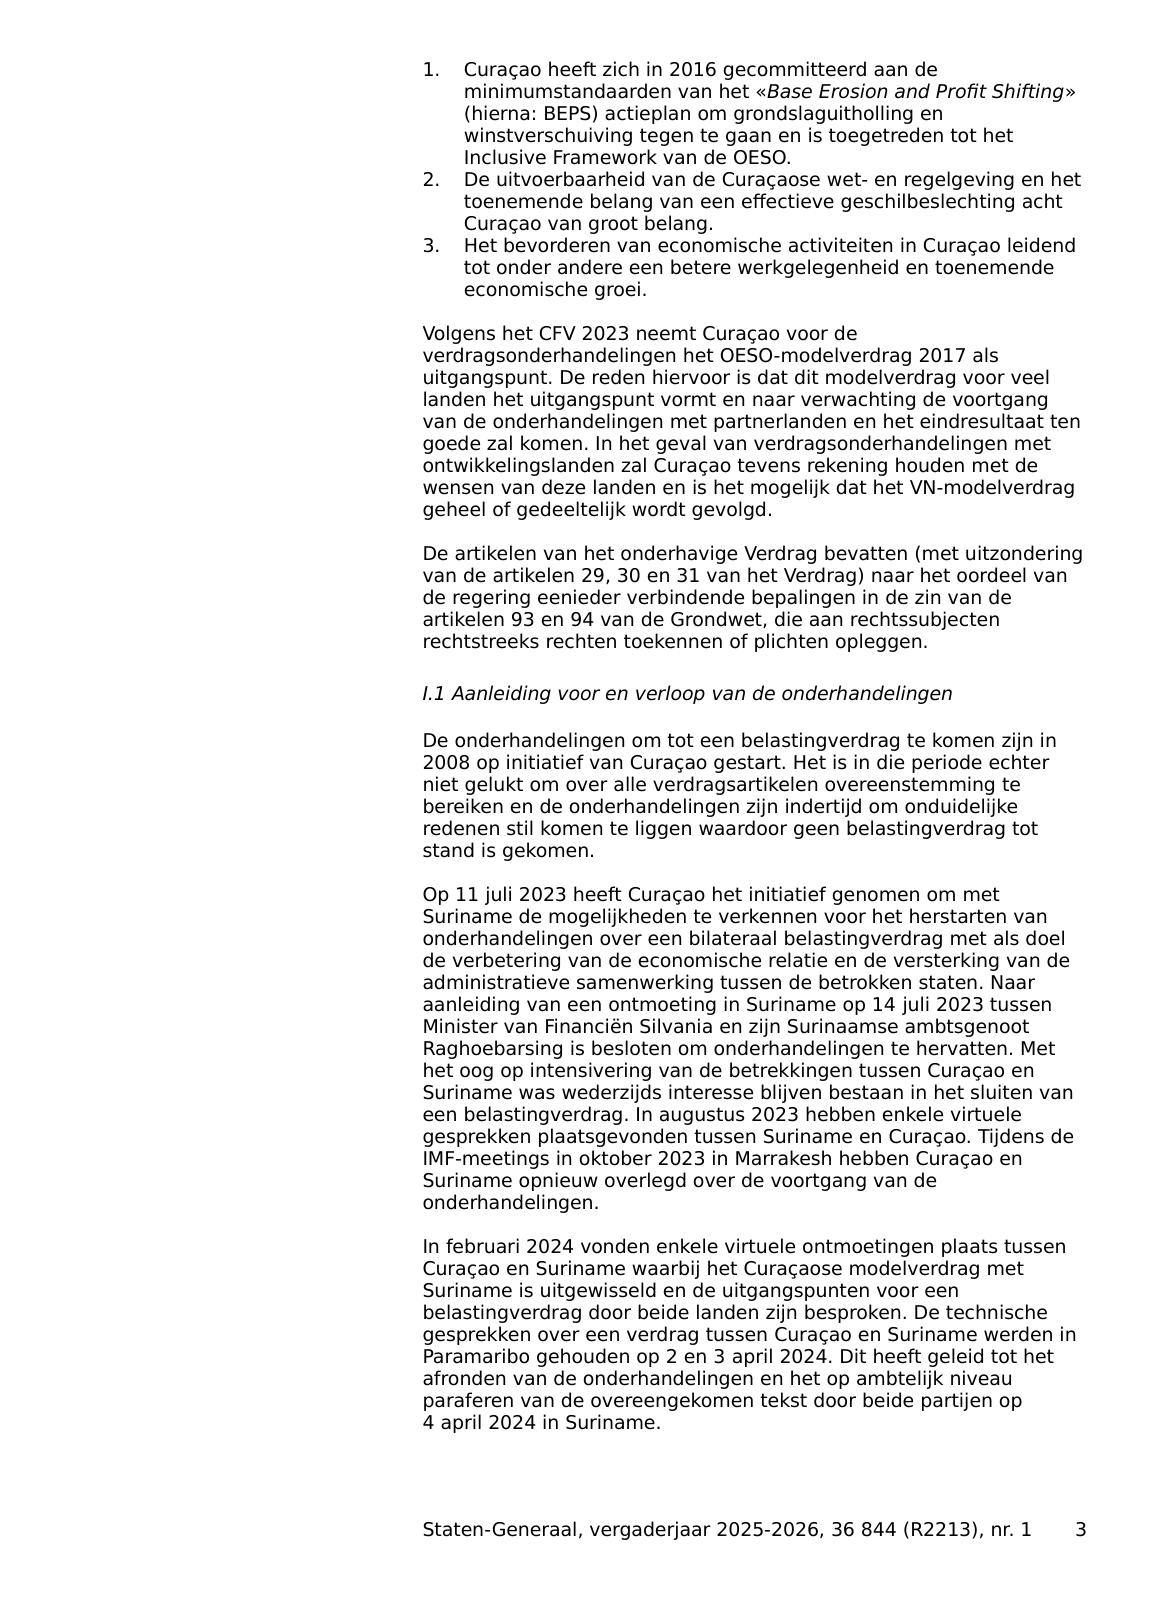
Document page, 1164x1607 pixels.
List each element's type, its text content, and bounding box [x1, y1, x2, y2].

text De artikelen van het onderhavige Verdrag bevatten (met uitzondering van de artikelen 29, 30 en 31 van het Verdrag) naar het oordeel van de regering eenieder verbindende bepalingen in de zin van de artikelen 93 en 94 van de Grondwet, die aan rechtssubjecten rechtstreeks rechten toekennen of plichten opleggen. [422, 543, 1087, 653]
text 2. De uitvoerbaarheid van de Curaçaose wet- en regelgeving en het toenemende belang van een effectieve geschilbeslechting acht Curaçao van groot belang. [422, 169, 1087, 235]
subtitle I.1 Aanleiding voor en verloop van de onderhandelingen [422, 683, 1087, 705]
text Op 11 juli 2023 heeft Curaçao het initiatief genomen om met Suriname de mogelijkheden te verkennen voor het herstarten van onderhandelingen over een bilateraal belastingverdrag met als doel de verbetering van de economische relatie en de versterking van de administratieve samenwerking tussen de betrokken staten. Naar aanleiding van een ontmoeting in Suriname op 14 juli 2023 tussen Minister van Financiën Silvania en zijn Surinaamse ambtsgenoot Raghoebarsing is besloten om onderhandelingen te hervatten. Met het oog op intensivering van de betrekkingen tussen Curaçao en Suriname was wederzijds interesse blijven bestaan in het sluiten van een belastingverdrag. In augustus 2023 hebben enkele virtuele gesprekken plaatsgevonden tussen Suriname en Curaçao. Tijdens de IMF-meetings in oktober 2023 in Marrakesh hebben Curaçao en Suriname opnieuw overlegd over de voortgang van de onderhandelingen. [422, 884, 1087, 1214]
text In februari 2024 vonden enkele virtuele ontmoetingen plaats tussen Curaçao en Suriname waarbij het Curaçaose modelverdrag met Suriname is uitgewisseld en de uitgangspunten voor een belastingverdrag door beide landen zijn besproken. De technische gesprekken over een verdrag tussen Curaçao en Suriname werden in Paramaribo gehouden op 2 en 3 april 2024. Dit heeft geleid tot het afronden van de onderhandelingen en het op ambtelijk niveau paraferen van de overeengekomen tekst door beide partijen op 4 april 2024 in Suriname. [422, 1236, 1087, 1434]
text 1. Curaçao heeft zich in 2016 gecommitteerd aan de minimumstandaarden van het «Base Erosion and Profit Shifting» (hierna: BEPS) actieplan om grondslaguitholling en winstverschuiving tegen te gaan en is toegetreden tot het Inclusive Framework van de OESO. [422, 59, 1087, 169]
text De onderhandelingen om tot een belastingverdrag te komen zijn in 2008 op initiatief van Curaçao gestart. Het is in die periode echter niet gelukt om over alle verdragsartikelen overeenstemming te bereiken en de onderhandelingen zijn indertijd om onduidelijke redenen stil komen te liggen waardoor geen belastingverdrag tot stand is gekomen. [422, 730, 1087, 862]
text Volgens het CFV 2023 neemt Curaçao voor de verdragsonderhandelingen het OESO-modelverdrag 2017 als uitgangspunt. De reden hiervoor is dat dit modelverdrag voor veel landen het uitgangspunt vormt en naar verwachting de voortgang van de onderhandelingen met partnerlanden en het eindresultaat ten goede zal komen. In het geval van verdragsonderhandelingen met ontwikkelingslanden zal Curaçao tevens rekening houden met de wensen van deze landen en is het mogelijk dat het VN-modelverdrag geheel of gedeeltelijk wordt gevolgd. [422, 323, 1087, 521]
text 3. Het bevorderen van economische activiteiten in Curaçao leidend tot onder andere een betere werkgelegenheid en toenemende economische groei. [422, 235, 1087, 301]
